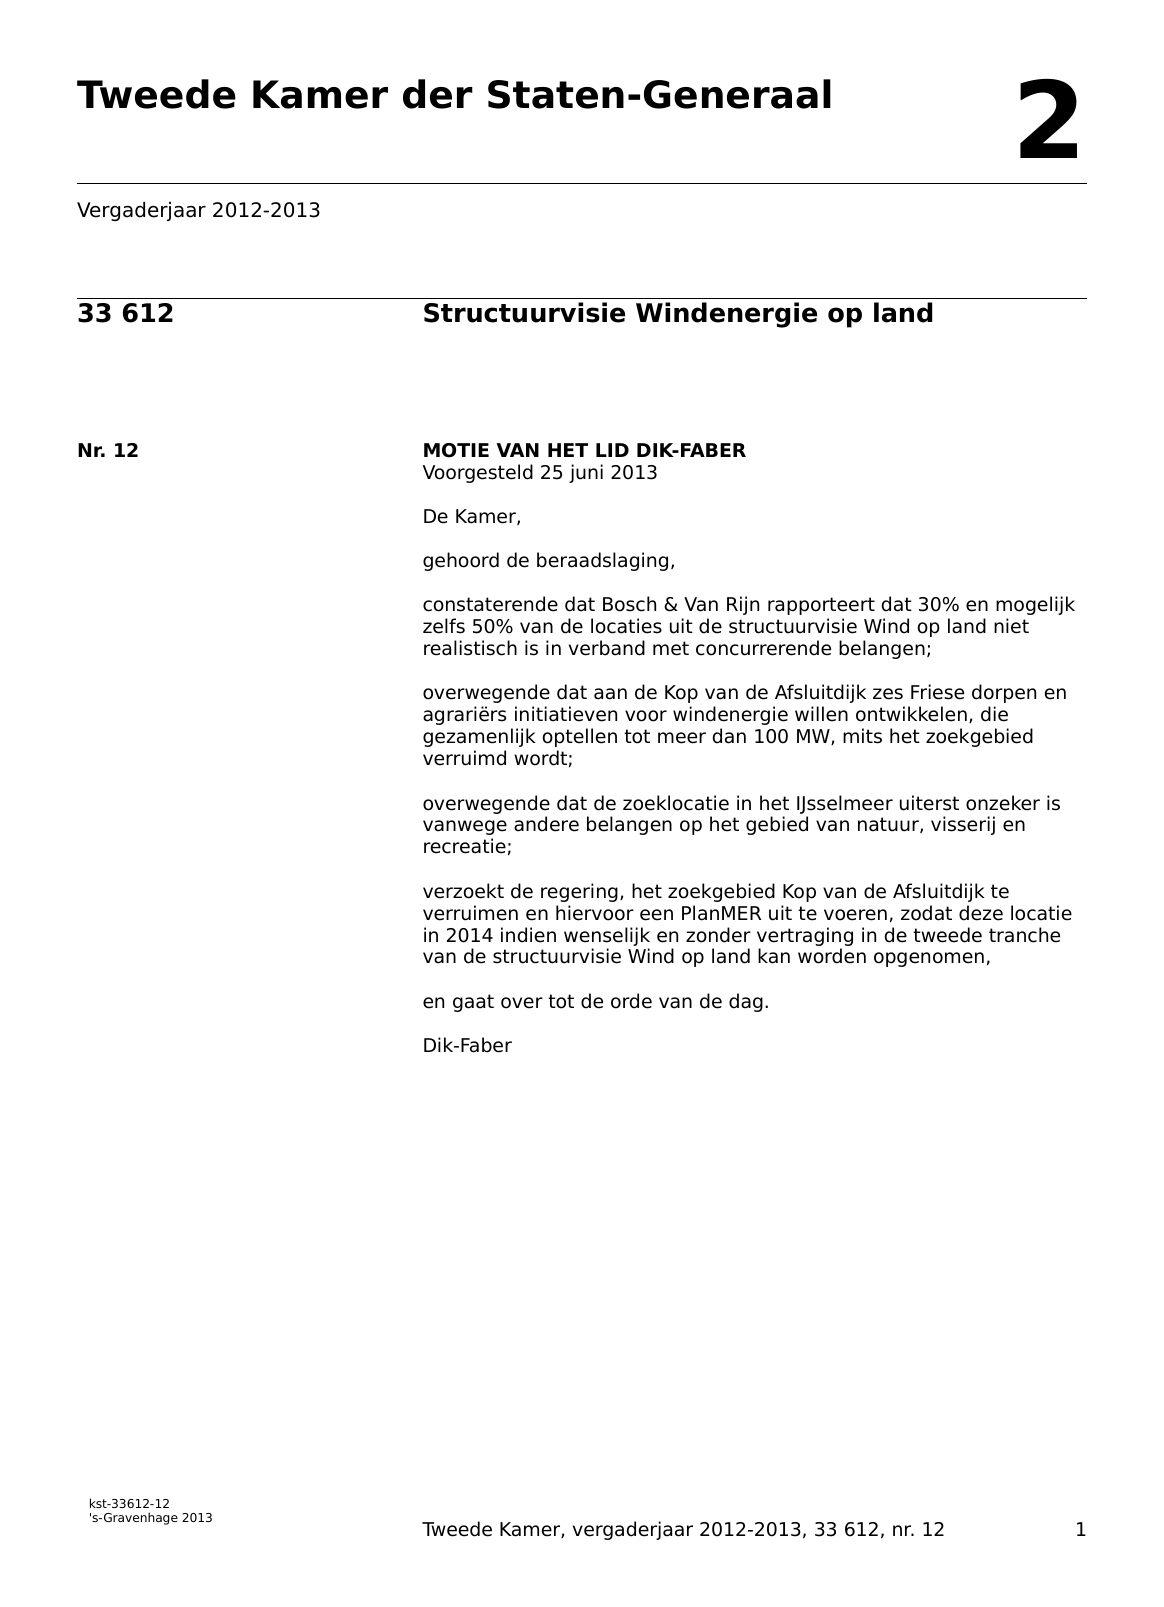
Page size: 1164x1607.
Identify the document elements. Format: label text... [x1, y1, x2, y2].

table_cell Vergaderjaar 2012-2013 [77, 184, 1087, 298]
text Voorgesteld 25 juni 2013 [422, 462, 1087, 484]
text gehoord de beraadslaging, [422, 550, 1087, 572]
text 's-Gravenhage 2013 [88, 1511, 323, 1525]
text verzoekt de regering, het zoekgebied Kop van de Afsluitdijk te verruimen en hiervoor een PlanMER uit te voeren, zodat deze locatie in 2014 indien wenselijk en zonder vertraging in de tweede tranche van de structuurvisie Wind op land kan worden opgenomen, [422, 881, 1087, 968]
text De Kamer, [422, 506, 1087, 528]
table_header 2 [886, 59, 1087, 183]
text overwegende dat aan de Kop van de Afsluitdijk zes Friese dorpen en agrariërs initiatieven voor windenergie willen ontwikkelen, die gezamenlijk optellen tot meer dan 100 MW, mits het zoekgebied verruimd wordt; [422, 682, 1087, 770]
text en gaat over tot de orde van de dag. [422, 991, 1087, 1013]
subtitle Nr. 12 MOTIE VAN HET LID DIK-FABER [77, 440, 1087, 462]
subtitle 33 612 Structuurvisie Windenergie op land [77, 299, 1087, 329]
text Dik-Faber [422, 1035, 1087, 1057]
table_header Tweede Kamer der Staten-Generaal [77, 59, 886, 183]
text overwegende dat de zoeklocatie in het IJsselmeer uiterst onzeker is vanwege andere belangen op het gebied van natuur, visserij en recreatie; [422, 792, 1087, 858]
text constaterende dat Bosch & Van Rijn rapporteert dat 30% en mogelijk zelfs 50% van de locaties uit de structuurvisie Wind op land niet realistisch is in verband met concurrerende belangen; [422, 594, 1087, 660]
text kst-33612-12 [88, 1497, 323, 1511]
